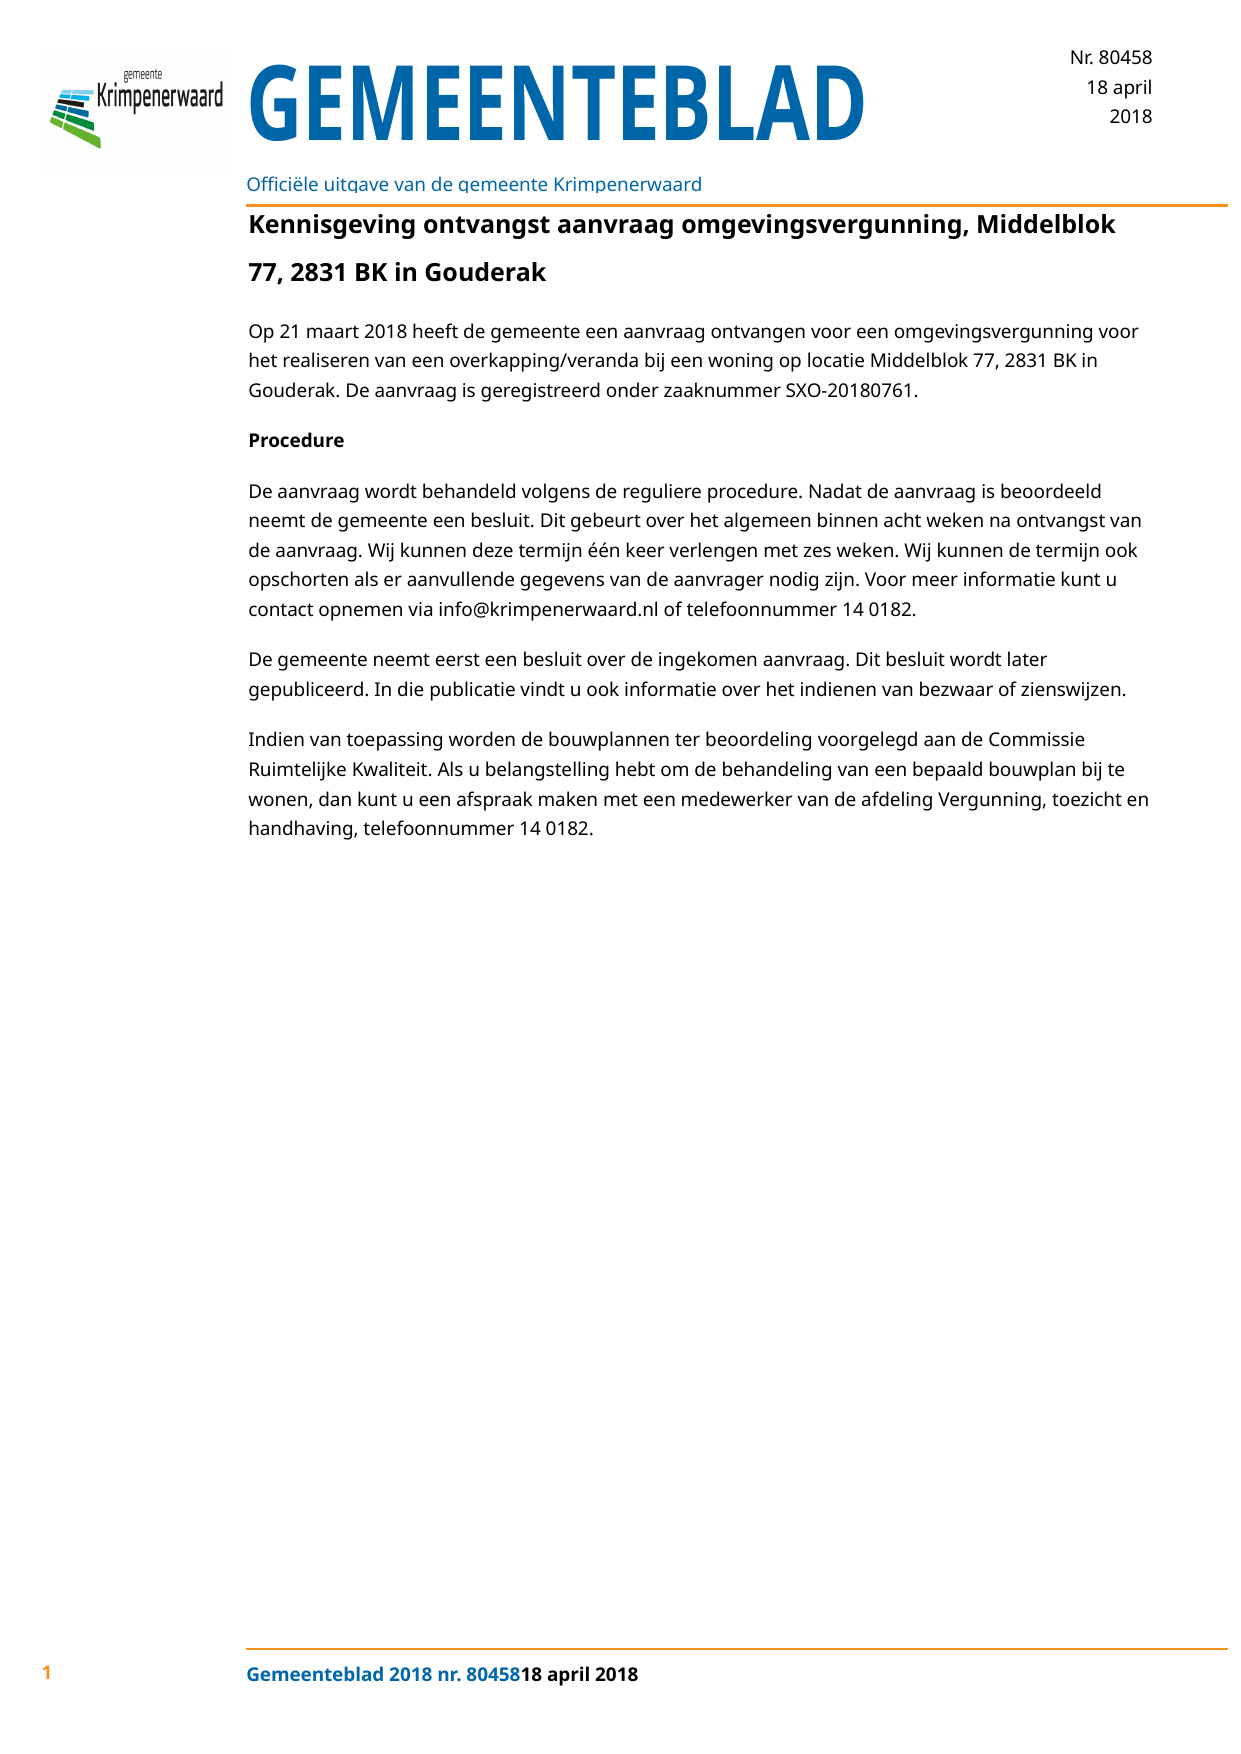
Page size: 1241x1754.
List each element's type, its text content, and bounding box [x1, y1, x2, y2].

text De aanvraag wordt behandeld volgens de reguliere procedure. Nadat de aanvraag is beoordeeld neemt de gemeente een besluit. Dit gebeurt over het algemeen binnen acht weken na ontvangst van de aanvraag. Wij kunnen deze termijn één keer verlengen met zes weken. Wij kunnen de termijn ook opschorten als er aanvullende gegevens van de aanvrager nodig zijn. Voor meer informatie kunt u contact opnemen via info@krimpenerwaard.nl of telefoonnummer 14 0182. [248, 478, 1152, 622]
text Procedure [248, 427, 1152, 453]
text De gemeente neemt eerst een besluit over de ingekomen aanvraag. Dit besluit wordt later gepubliceerd. In die publicatie vindt u ook informatie over het indienen van bezwaar of zienswijzen. [248, 647, 1152, 702]
text Indien van toepassing worden de bouwplannen ter beoordeling voorgelegd aan de Commissie Ruimtelijke Kwaliteit. Als u belangstelling hebt om de behandeling van een bepaald bouwplan bij te wonen, dan kunt u een afspraak maken met een medewerker van de afdeling Vergunning, toezicht en handhaving, telefoonnummer 14 0182. [248, 727, 1152, 841]
text Kennisgeving ontvangst aanvraag omgevingsvergunning, Middelblok 77, 2831 BK in Gouderak [248, 207, 1152, 288]
text Op 21 maart 2018 heeft de gemeente een aanvraag ontvangen voor een omgevingsvergunning voor het realiseren van een overkapping/veranda bij een woning op locatie Middelblok 77, 2831 BK in Gouderak. De aanvraag is geregistreerd onder zaaknummer SXO-20180761. [248, 318, 1152, 403]
picture [41, 47, 231, 172]
